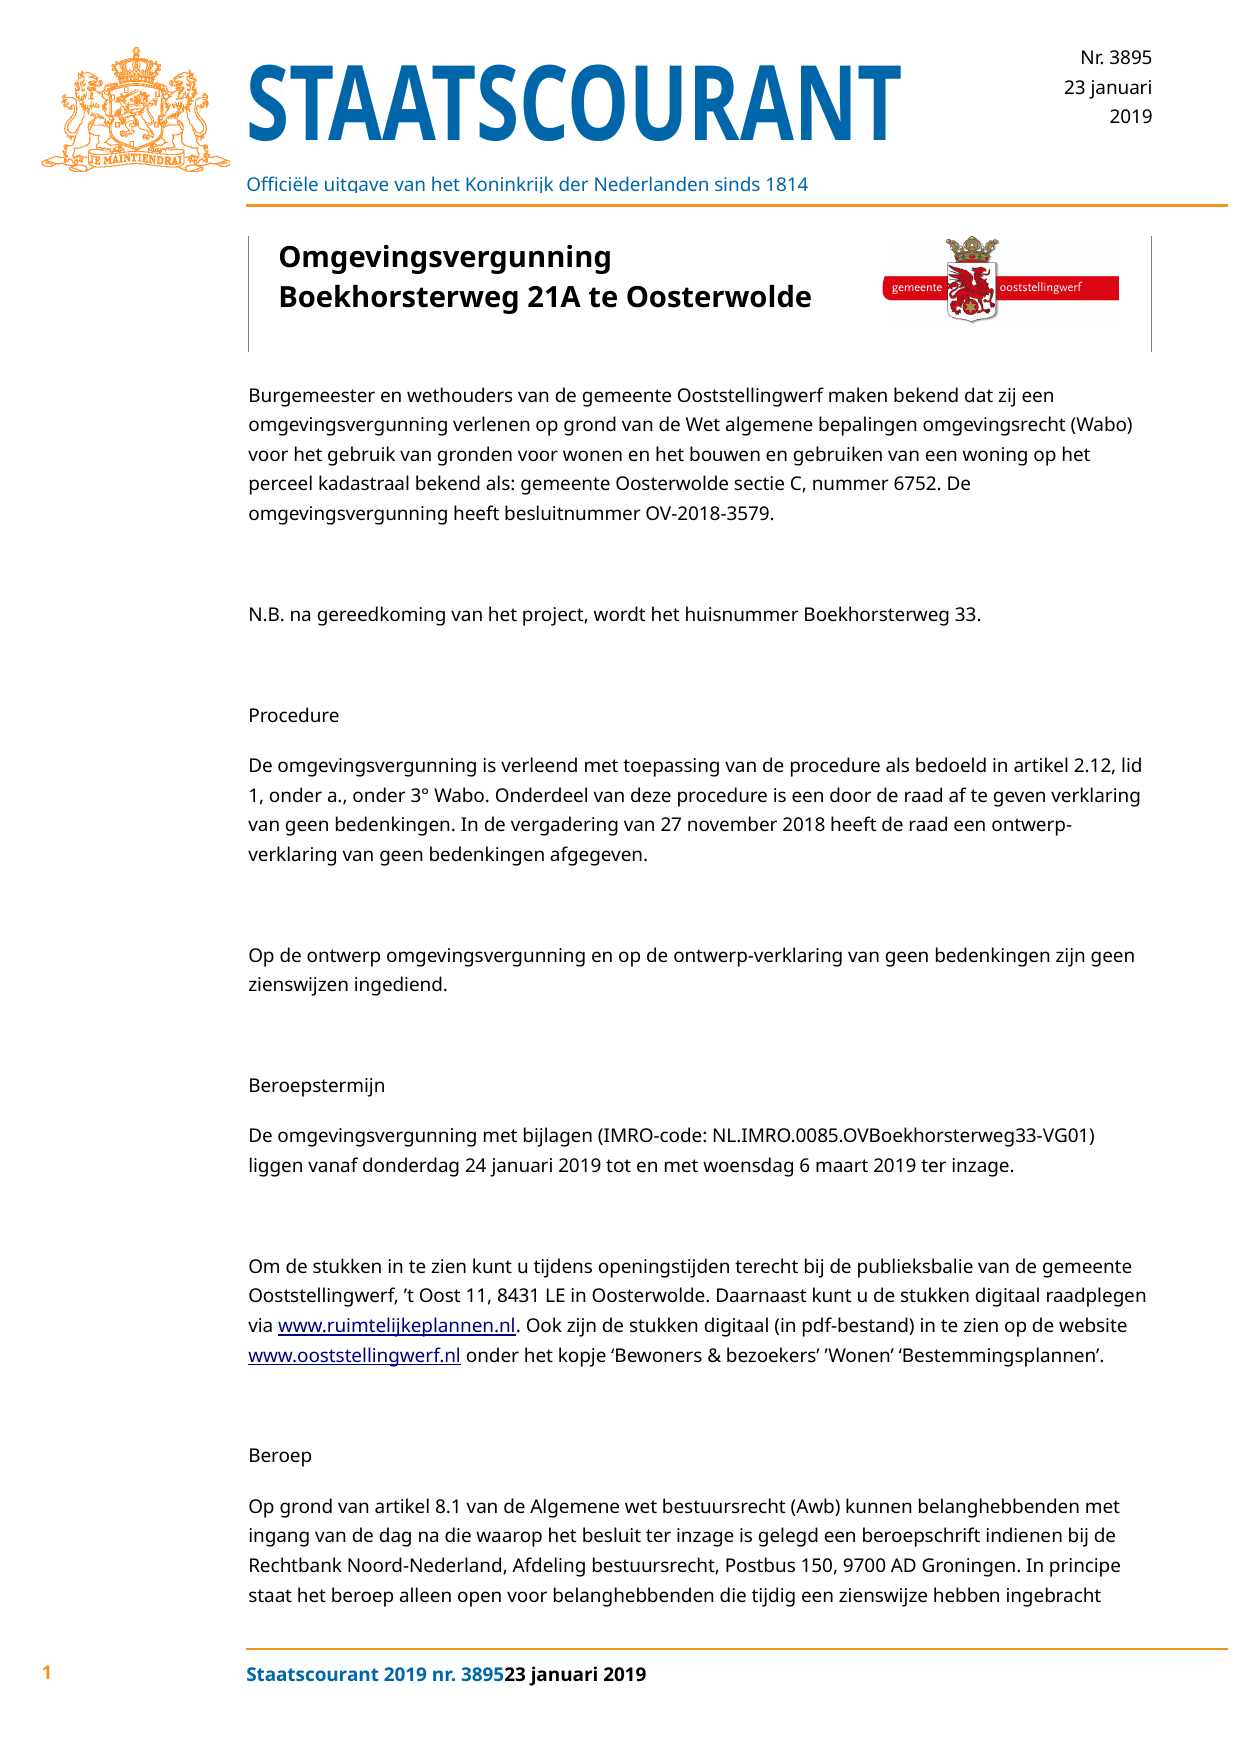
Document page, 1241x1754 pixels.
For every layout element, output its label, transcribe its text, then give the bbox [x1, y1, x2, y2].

text De omgevingsvergunning is verleend met toepassing van de procedure als bedoeld in artikel 2.12, lid 1, onder a., onder 3° Wabo. Onderdeel van deze procedure is een door de raad af te geven verklaring van geen bedenkingen. In de vergadering van 27 november 2018 heeft de raad een ontwerp-verklaring van geen bedenkingen afgegeven. [248, 752, 1152, 867]
picture [882, 236, 1119, 327]
text Op de ontwerp omgevingsvergunning en op de ontwerp-verklaring van geen bedenkingen zijn geen zienswijzen ingediend. [248, 942, 1152, 997]
text N.B. na gereedkoming van het project, wordt het huisnummer Boekhorsterweg 33. [248, 601, 1152, 627]
text De omgevingsvergunning met bijlagen (IMRO-code: NL.IMRO.0085.OVBoekhorsterweg33-VG01) liggen vanaf donderdag 24 januari 2019 tot en met woensdag 6 maart 2019 ter inzage. [248, 1123, 1152, 1178]
text Burgemeester en wethouders van de gemeente Ooststellingwerf maken bekend dat zij een omgevingsvergunning verlenen op grond van de Wet algemene bepalingen omgevingsrecht (Wabo) voor het gebruik van gronden voor wonen en het bouwen en gebruiken van een woning op het perceel kadastraal bekend als: gemeente Oosterwolde sectie C, nummer 6752. De omgevingsvergunning heeft besluitnummer OV-2018-3579. [248, 382, 1152, 526]
text Procedure [248, 702, 1152, 727]
text Om de stukken in te zien kunt u tijdens openingstijden terecht bij de publieksbalie van de gemeente Ooststellingwerf, ’t Oost 11, 8431 LE in Oosterwolde. Daarnaast kunt u de stukken digitaal raadplegen via www.ruimtelijkeplannen.nl. Ook zijn de stukken digitaal (in pdf-bestand) in te zien op de website www.ooststellingwerf.nl onder het kopje ‘Bewoners & bezoekers’ ’Wonen’ ‘Bestemmingsplannen’. [248, 1253, 1152, 1367]
text Beroep [248, 1443, 1152, 1468]
table_header Omgevingsvergunning Boekhorsterweg 21A te Oosterwolde [249, 236, 850, 352]
picture [41, 47, 231, 172]
text Beroepstermijn [248, 1072, 1152, 1098]
table_header [850, 236, 1151, 352]
text Op grond van artikel 8.1 van de Algemene wet bestuursrecht (Awb) kunnen belanghebbenden met ingang van de dag na die waarop het besluit ter inzage is gelegd een beroepschrift indienen bij de Rechtbank Noord-Nederland, Afdeling bestuursrecht, Postbus 150, 9700 AD Groningen. In principe staat het beroep alleen open voor belanghebbenden die tijdig een zienswijze hebben ingebracht [248, 1493, 1152, 1607]
